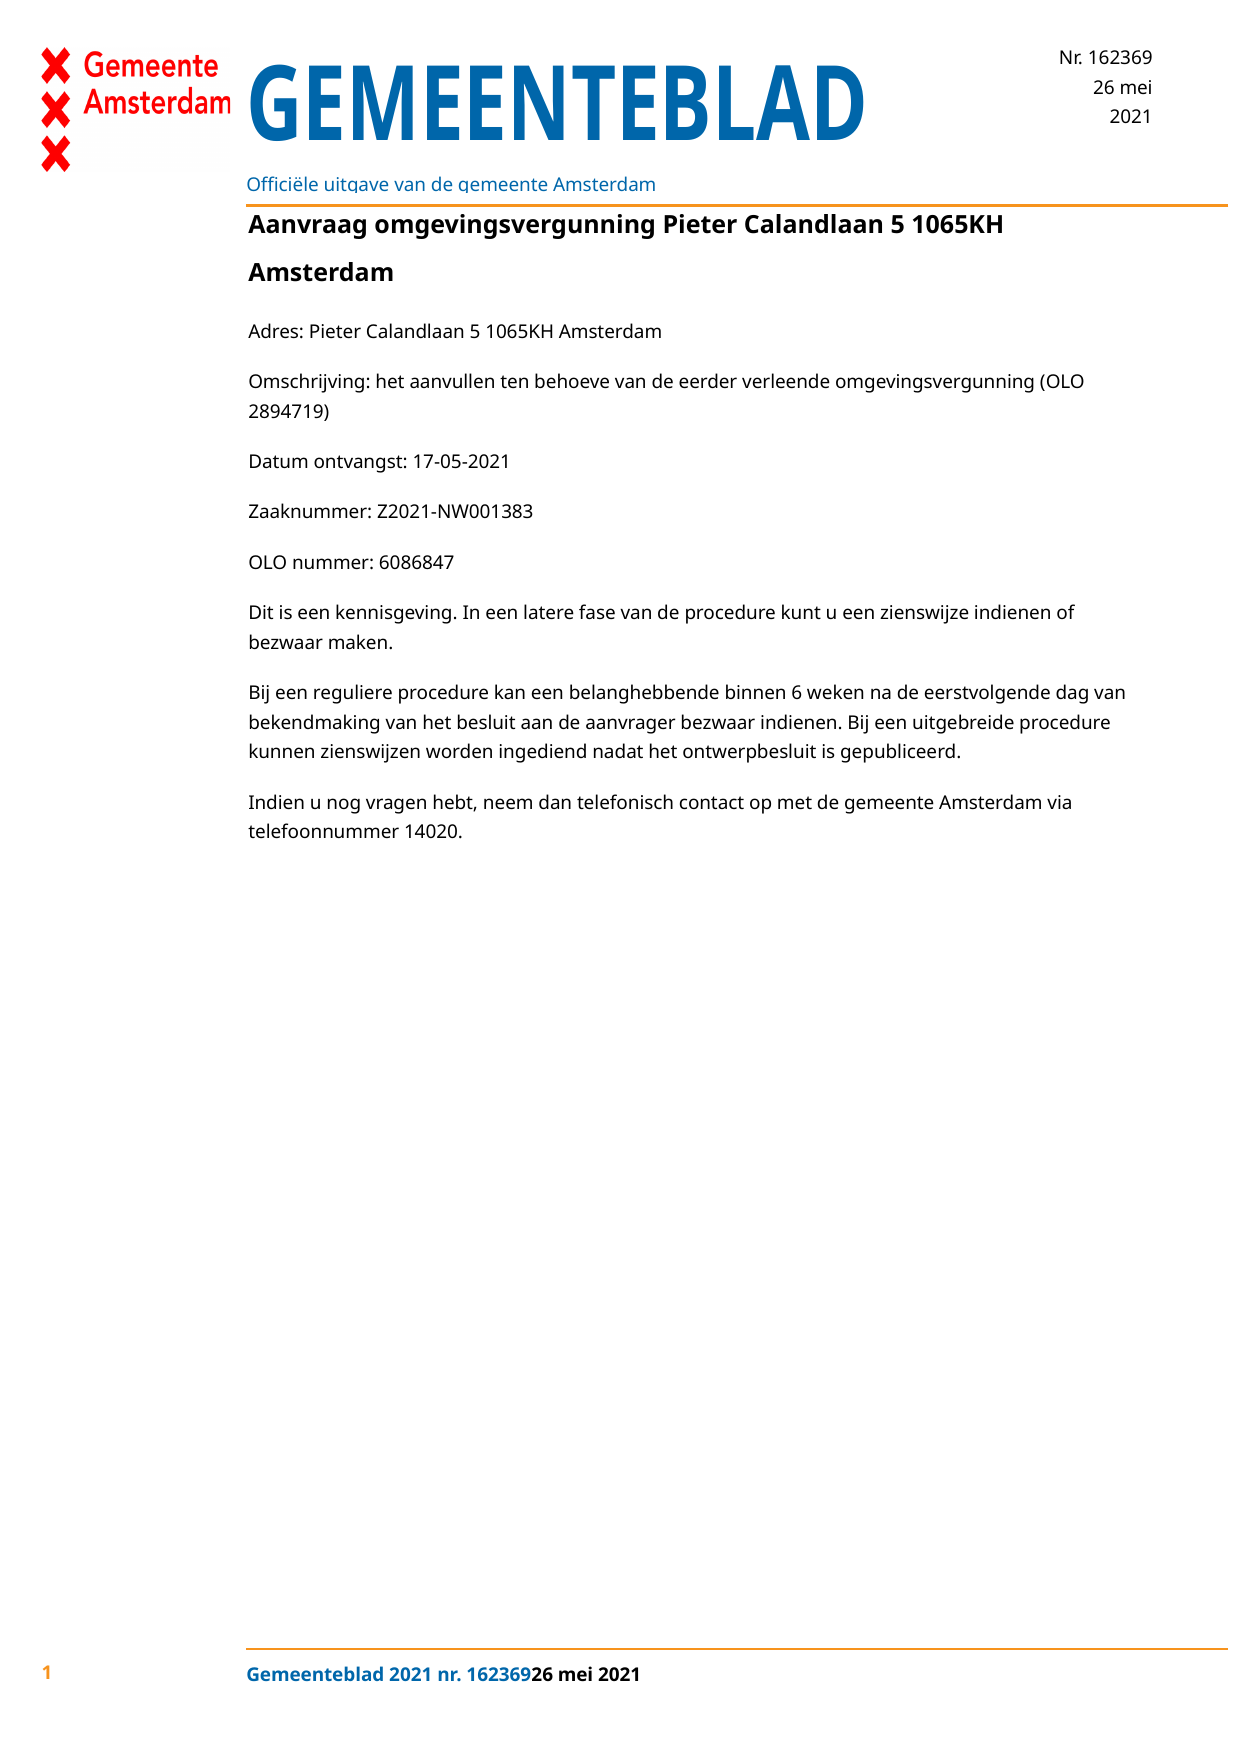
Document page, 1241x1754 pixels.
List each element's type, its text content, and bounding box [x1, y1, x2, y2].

text Indien u nog vragen hebt, neem dan telefonisch contact op met de gemeente Amsterdam via telefoonnummer 14020. [248, 789, 1152, 844]
text Zaaknummer: Z2021-NW001383 [248, 499, 1152, 524]
text Adres: Pieter Calandlaan 5 1065KH Amsterdam [248, 318, 1152, 344]
picture [41, 47, 231, 172]
text Aanvraag omgevingsvergunning Pieter Calandlaan 5 1065KH Amsterdam [248, 207, 1152, 288]
text Datum ontvangst: 17-05-2021 [248, 448, 1152, 474]
text OLO nummer: 6086847 [248, 549, 1152, 575]
text Dit is een kennisgeving. In een latere fase van de procedure kunt u een zienswijze indienen of bezwaar maken. [248, 599, 1152, 655]
text Omschrijving: het aanvullen ten behoeve van de eerder verleende omgevingsvergunning (OLO 2894719) [248, 368, 1152, 424]
text Bij een reguliere procedure kan een belanghebbende binnen 6 weken na de eerstvolgende dag van bekendmaking van het besluit aan de aanvrager bezwaar indienen. Bij een uitgebreide procedure kunnen zienswijzen worden ingediend nadat het ontwerpbesluit is gepubliceerd. [248, 679, 1152, 764]
